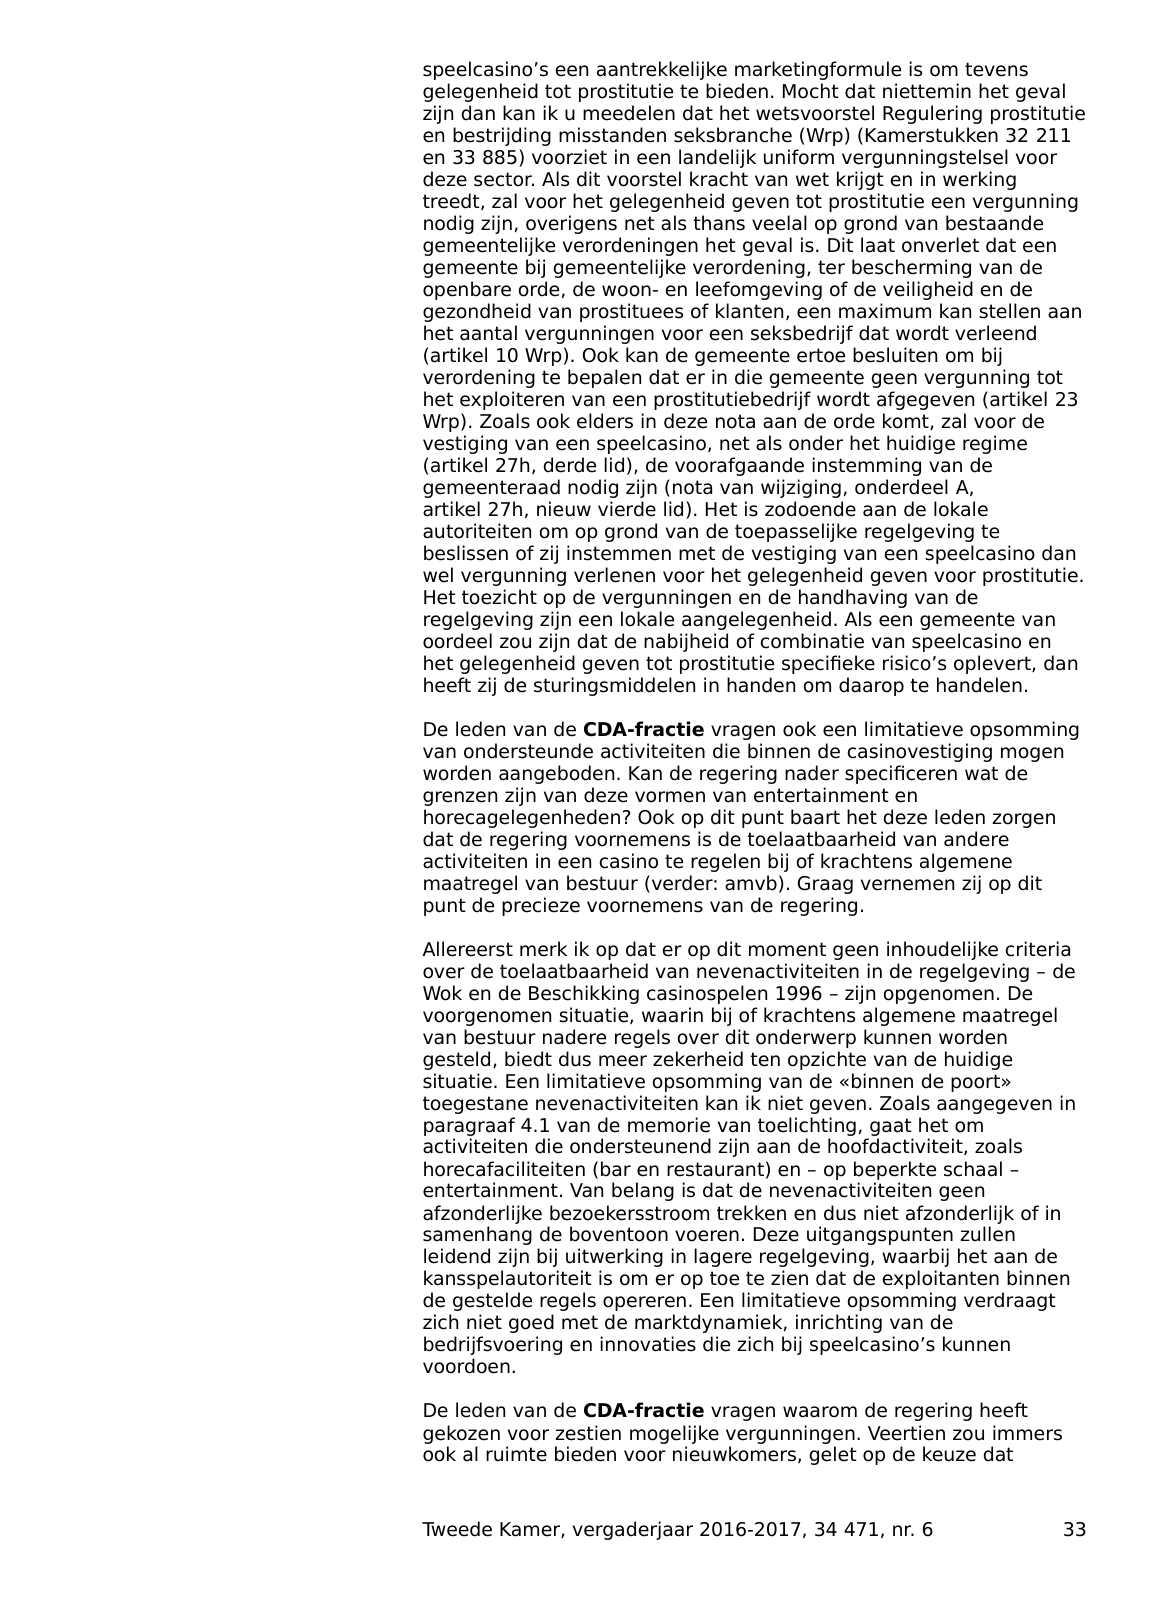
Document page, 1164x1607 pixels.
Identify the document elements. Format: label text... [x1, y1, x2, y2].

text Allereerst merk ik op dat er op dit moment geen inhoudelijke criteria over de toelaatbaarheid van nevenactiviteiten in de regelgeving – de Wok en de Beschikking casinospelen 1996 – zijn opgenomen. De voorgenomen situatie, waarin bij of krachtens algemene maatregel van bestuur nadere regels over dit onderwerp kunnen worden gesteld, biedt dus meer zekerheid ten opzichte van de huidige situatie. Een limitatieve opsomming van de «binnen de poort» toegestane nevenactiviteiten kan ik niet geven. Zoals aangegeven in paragraaf 4.1 van de memorie van toelichting, gaat het om activiteiten die ondersteunend zijn aan de hoofdactiviteit, zoals horecafaciliteiten (bar en restaurant) en – op beperkte schaal – entertainment. Van belang is dat de nevenactiviteiten geen afzonderlijke bezoekersstroom trekken en dus niet afzonderlijk of in samenhang de boventoon voeren. Deze uitgangspunten zullen leidend zijn bij uitwerking in lagere regelgeving, waarbij het aan de kansspelautoriteit is om er op toe te zien dat de exploitanten binnen de gestelde regels opereren. Een limitatieve opsomming verdraagt zich niet goed met de marktdynamiek, inrichting van de bedrijfsvoering en innovaties die zich bij speelcasino’s kunnen voordoen. [422, 939, 1087, 1378]
text De leden van de CDA-fractie vragen waarom de regering heeft gekozen voor zestien mogelijke vergunningen. Veertien zou immers ook al ruimte bieden voor nieuwkomers, gelet op de keuze dat [422, 1400, 1087, 1466]
text Het toezicht op de vergunningen en de handhaving van de regelgeving zijn een lokale aangelegenheid. Als een gemeente van oordeel zou zijn dat de nabijheid of combinatie van speelcasino en het gelegenheid geven tot prostitutie specifieke risico’s oplevert, dan heeft zij de sturingsmiddelen in handen om daarop te handelen. [422, 587, 1087, 696]
text speelcasino’s een aantrekkelijke marketingformule is om tevens gelegenheid tot prostitutie te bieden. Mocht dat niettemin het geval zijn dan kan ik u meedelen dat het wetsvoorstel Regulering prostitutie en bestrijding misstanden seksbranche (Wrp) (Kamerstukken 32 211 en 33 885) voorziet in een landelijk uniform vergunningstelsel voor deze sector. Als dit voorstel kracht van wet krijgt en in werking treedt, zal voor het gelegenheid geven tot prostitutie een vergunning nodig zijn, overigens net als thans veelal op grond van bestaande gemeentelijke verordeningen het geval is. Dit laat onverlet dat een gemeente bij gemeentelijke verordening, ter bescherming van de openbare orde, de woon- en leefomgeving of de veiligheid en de gezondheid van prostituees of klanten, een maximum kan stellen aan het aantal vergunningen voor een seksbedrijf dat wordt verleend (artikel 10 Wrp). Ook kan de gemeente ertoe besluiten om bij verordening te bepalen dat er in die gemeente geen vergunning tot het exploiteren van een prostitutiebedrijf wordt afgegeven (artikel 23 Wrp). Zoals ook elders in deze nota aan de orde komt, zal voor de vestiging van een speelcasino, net als onder het huidige regime (artikel 27h, derde lid), de voorafgaande instemming van de gemeenteraad nodig zijn (nota van wijziging, onderdeel A, artikel 27h, nieuw vierde lid). Het is zodoende aan de lokale autoriteiten om op grond van de toepasselijke regelgeving te beslissen of zij instemmen met de vestiging van een speelcasino dan wel vergunning verlenen voor het gelegenheid geven voor prostitutie. [422, 59, 1087, 587]
text De leden van de CDA-fractie vragen ook een limitatieve opsomming van ondersteunde activiteiten die binnen de casinovestiging mogen worden aangeboden. Kan de regering nader specificeren wat de grenzen zijn van deze vormen van entertainment en horecagelegenheden? Ook op dit punt baart het deze leden zorgen dat de regering voornemens is de toelaatbaarheid van andere activiteiten in een casino te regelen bij of krachtens algemene maatregel van bestuur (verder: amvb). Graag vernemen zij op dit punt de precieze voornemens van de regering. [422, 719, 1087, 916]
